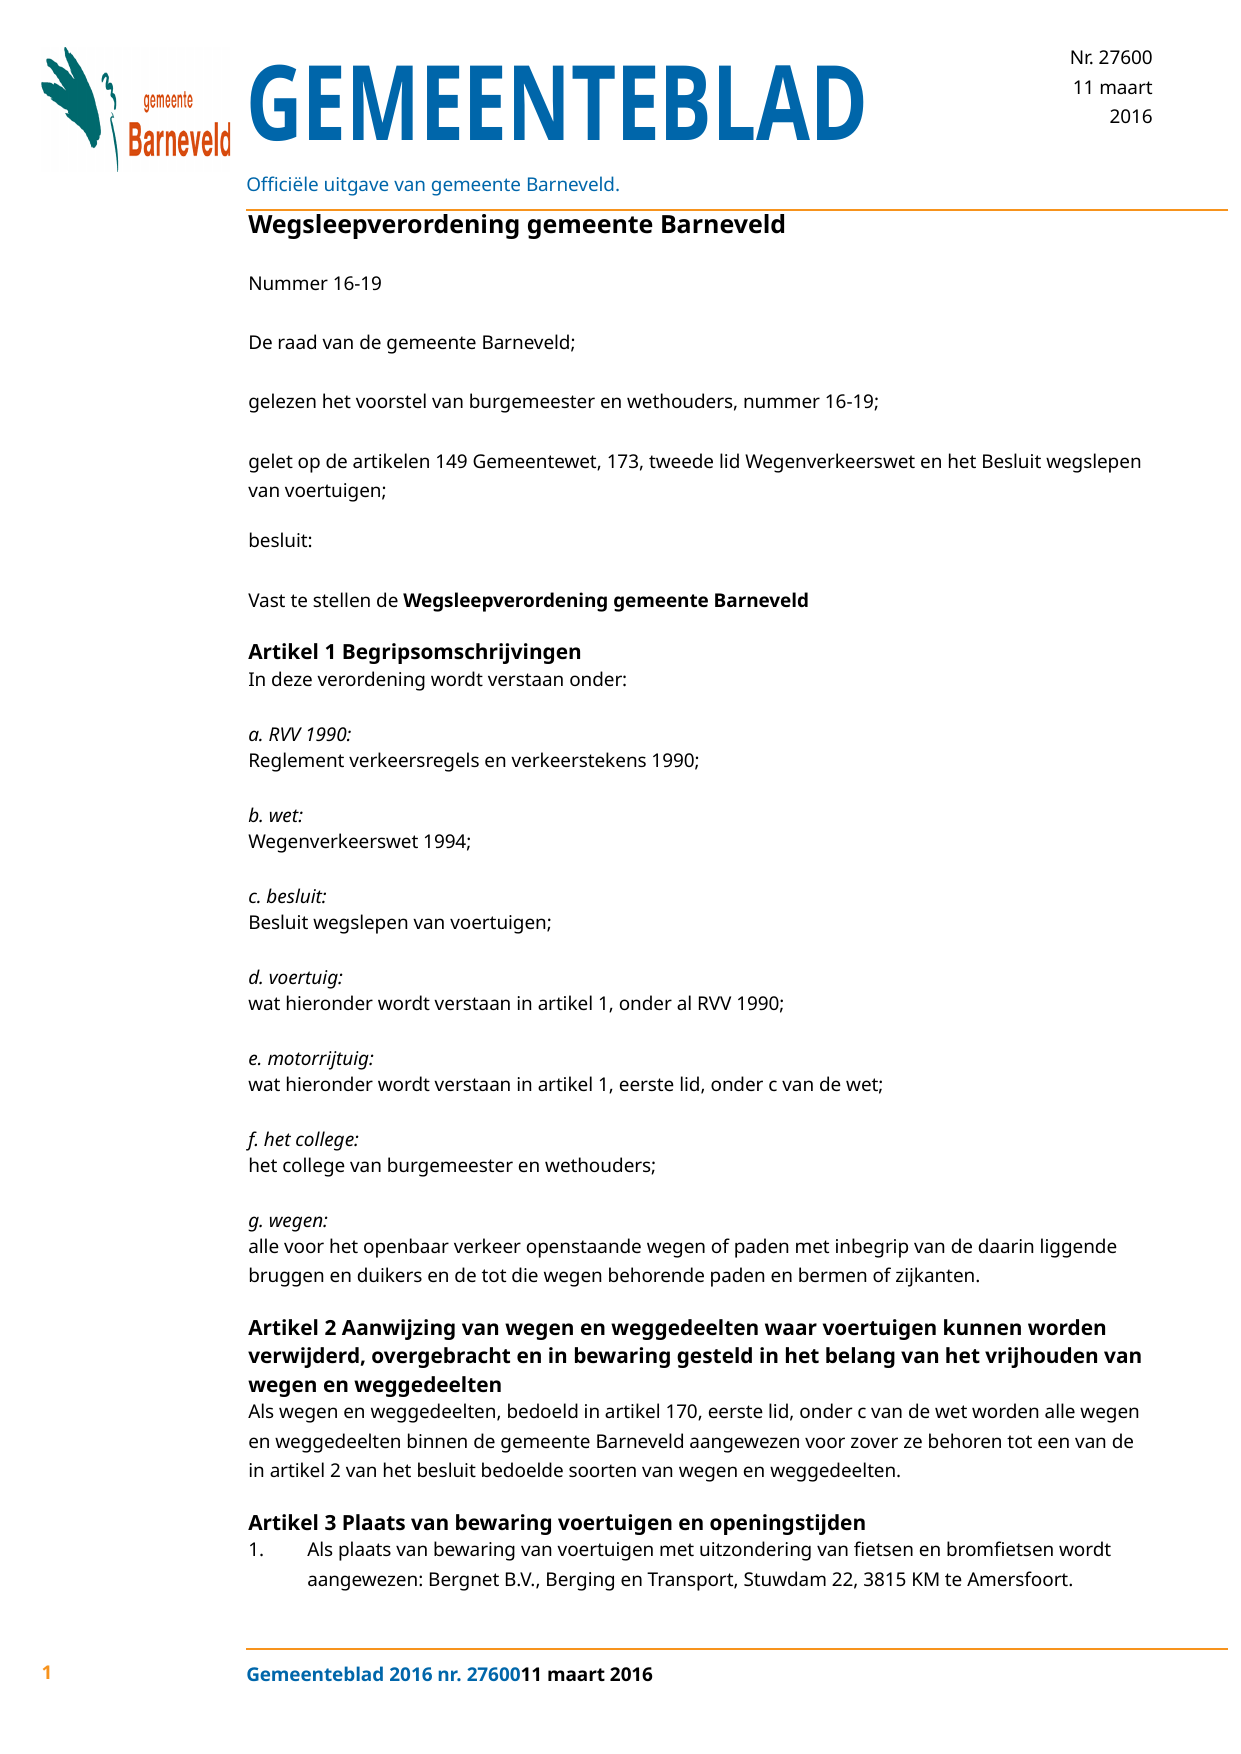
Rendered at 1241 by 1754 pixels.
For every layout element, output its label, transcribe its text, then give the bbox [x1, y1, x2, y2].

text Artikel 1 Begripsomschrijvingen [248, 637, 1152, 666]
text a. RVV 1990: [248, 721, 1152, 747]
text d. voertuig: [248, 964, 1152, 990]
text De raad van de gemeente Barneveld; [248, 329, 1152, 355]
text b. wet: [248, 802, 1152, 828]
text gelezen het voorstel van burgemeester en wethouders, nummer 16-19; [248, 389, 1152, 414]
text het college van burgemeester en wethouders; [248, 1152, 1152, 1178]
list Als plaats van bewaring van voertuigen met uitzondering van fietsen en bromfietsen wordt aangewezen: Bergnet B.V., Berging en Transport, Stuwdam 22, 3815 KM te Amersfoort. [248, 1536, 1152, 1592]
text Reglement verkeersregels en verkeerstekens 1990; [248, 747, 1152, 772]
text Nummer 16-19 [248, 270, 1152, 296]
text Wegenverkeerswet 1994; [248, 828, 1152, 853]
text Besluit wegslepen van voertuigen; [248, 909, 1152, 934]
text wat hieronder wordt verstaan in artikel 1, eerste lid, onder c van de wet; [248, 1071, 1152, 1097]
text Vast te stellen de Wegsleepverordening gemeente Barneveld [248, 587, 1152, 613]
text gelet op de artikelen 149 Gemeentewet, 173, tweede lid Wegenverkeerswet en het Besluit wegslepen van voertuigen; [248, 448, 1152, 503]
text Wegsleepverordening gemeente Barneveld [248, 211, 1152, 241]
text Artikel 2 Aanwijzing van wegen en weggedeelten waar voertuigen kunnen worden verwijderd, overgebracht en in bewaring gesteld in het belang van het vrijhouden van wegen en weggedeelten [248, 1313, 1152, 1398]
text Als wegen en weggedeelten, bedoeld in artikel 170, eerste lid, onder c van de wet worden alle wegen en weggedeelten binnen de gemeente Barneveld aangewezen voor zover ze behoren tot een van de in artikel 2 van het besluit bedoelde soorten van wegen en weggedeelten. [248, 1398, 1152, 1483]
text besluit: [248, 528, 1152, 553]
picture [41, 47, 231, 172]
text g. wegen: [248, 1207, 1152, 1233]
text f. het college: [248, 1126, 1152, 1152]
text Artikel 3 Plaats van bewaring voertuigen en openingstijden [248, 1508, 1152, 1536]
text alle voor het openbaar verkeer openstaande wegen of paden met inbegrip van de daarin liggende bruggen en duikers en de tot die wegen behorende paden en bermen of zijkanten. [248, 1233, 1152, 1288]
text c. besluit: [248, 883, 1152, 909]
text wat hieronder wordt verstaan in artikel 1, onder al RVV 1990; [248, 990, 1152, 1016]
text e. motorrijtuig: [248, 1045, 1152, 1071]
text In deze verordening wordt verstaan onder: [248, 666, 1152, 691]
